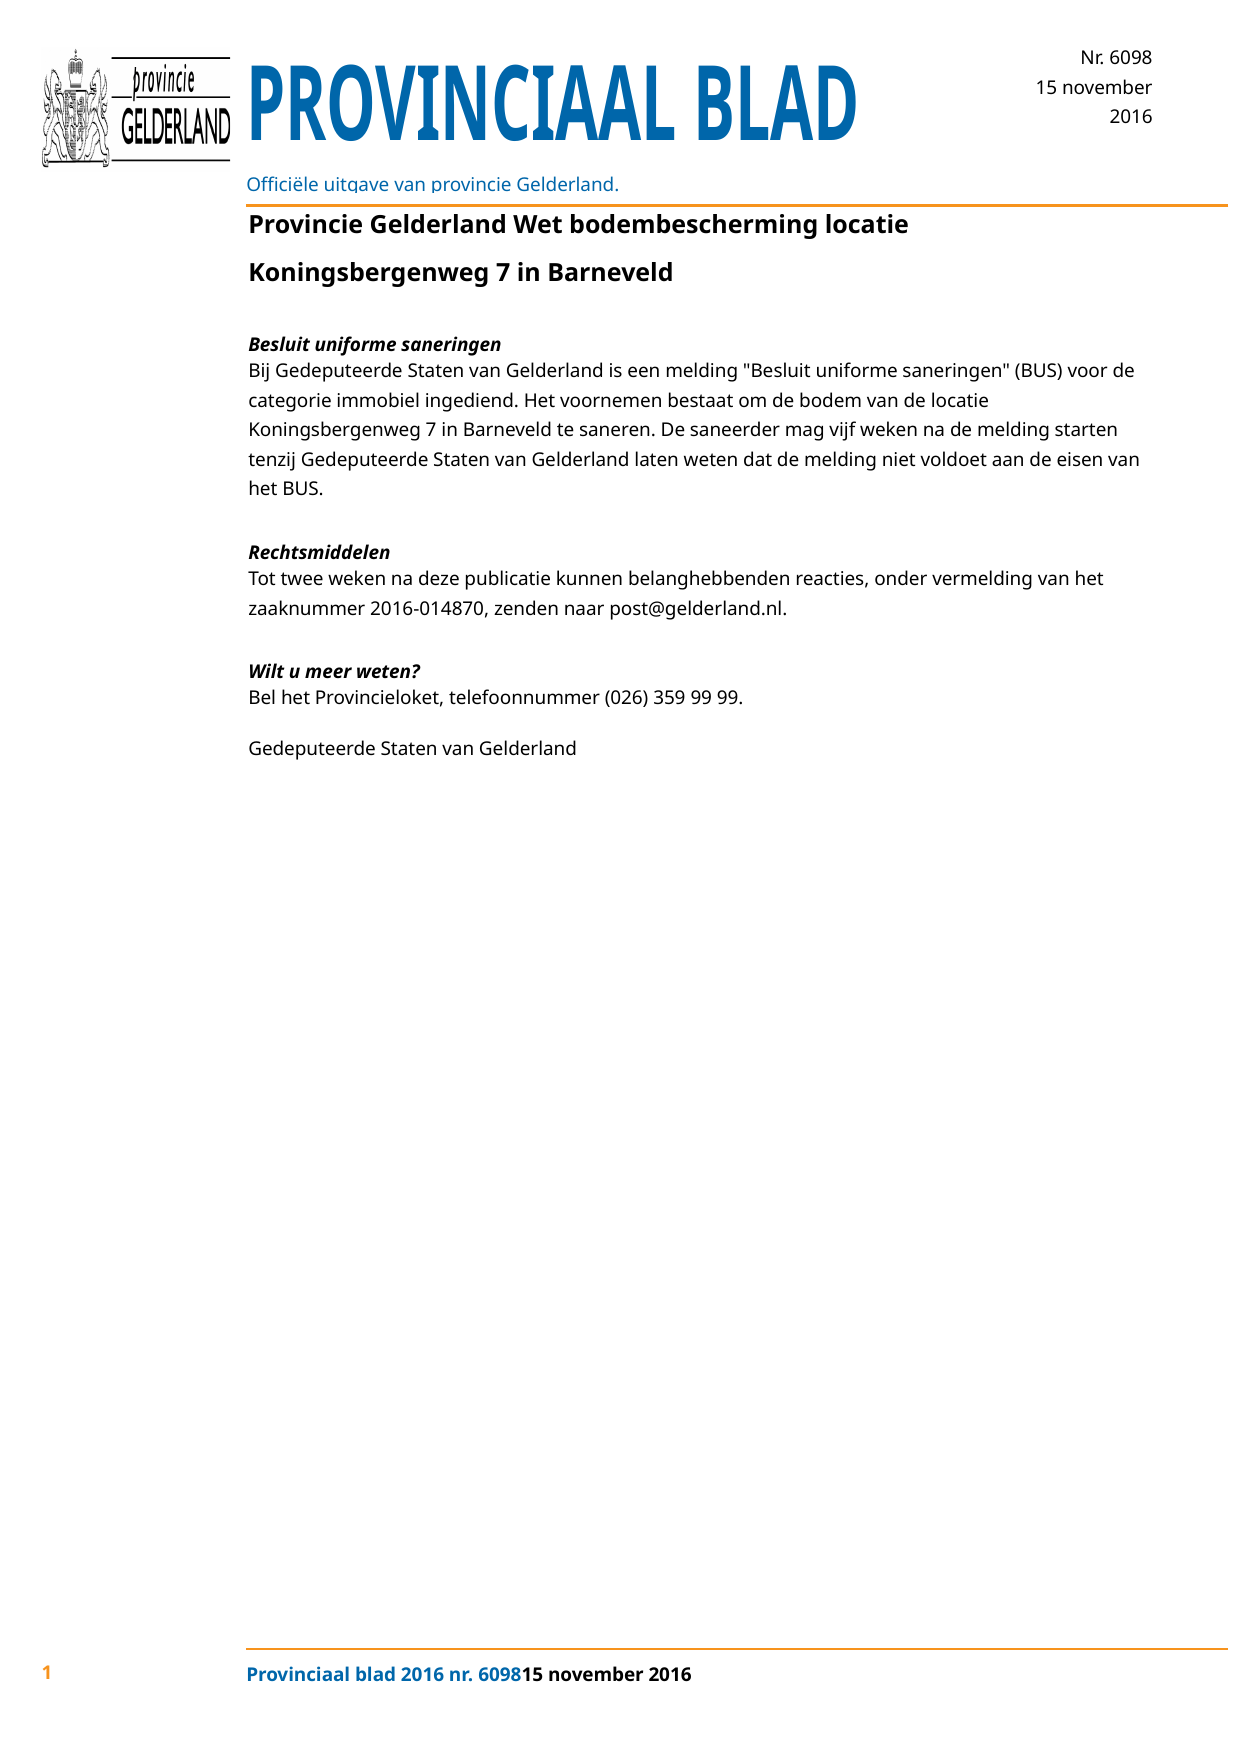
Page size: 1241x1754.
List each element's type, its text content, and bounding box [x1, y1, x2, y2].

text Besluit uniforme saneringen [248, 331, 1152, 357]
text Tot twee weken na deze publicatie kunnen belanghebbenden reacties, onder vermelding van het zaaknummer 2016-014870, zenden naar post@gelderland.nl. [248, 565, 1152, 621]
text Gedeputeerde Staten van Gelderland [248, 735, 1152, 761]
text Bel het Provincieloket, telefoonnummer (026) 359 99 99. [248, 684, 1152, 710]
text Bij Gedeputeerde Staten van Gelderland is een melding "Besluit uniforme saneringen" (BUS) voor de categorie immobiel ingediend. Het voornemen bestaat om de bodem van de locatie Koningsbergenweg 7 in Barneveld te saneren. De saneerder mag vijf weken na de melding starten tenzij Gedeputeerde Staten van Gelderland laten weten dat de melding niet voldoet aan de eisen van het BUS. [248, 357, 1152, 501]
text Rechtsmiddelen [248, 539, 1152, 565]
picture [41, 47, 231, 172]
text Wilt u meer weten? [248, 659, 1152, 684]
text Provincie Gelderland Wet bodembescherming locatie Koningsbergenweg 7 in Barneveld [248, 207, 1152, 288]
